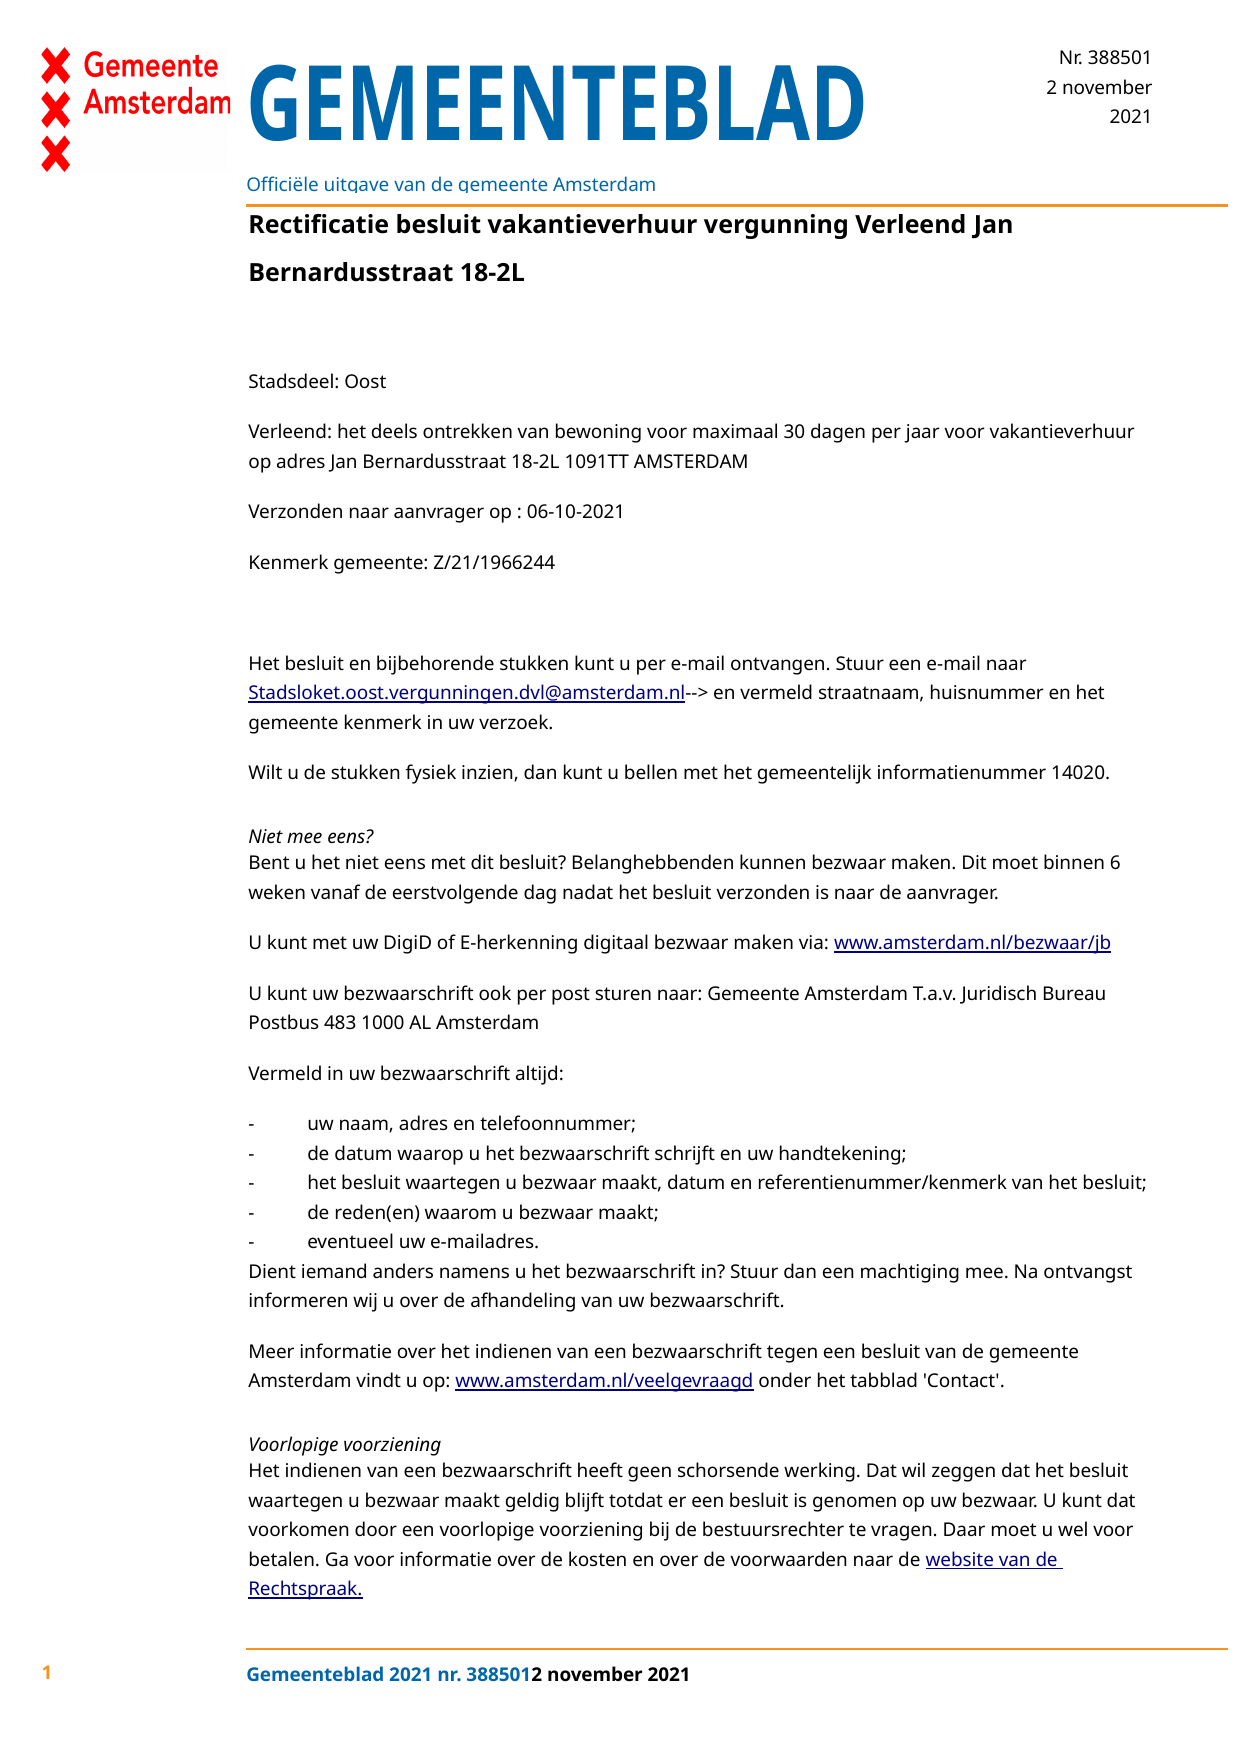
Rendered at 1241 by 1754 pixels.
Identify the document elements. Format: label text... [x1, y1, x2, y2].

text Het besluit en bijbehorende stukken kunt u per e-mail ontvangen. Stuur een e-mail naar Stadsloket.oost.vergunningen.dvl@amsterdam.nl--> en vermeld straatnaam, huisnummer en het gemeente kenmerk in uw verzoek. [248, 650, 1152, 735]
text Dient iemand anders namens u het bezwaarschrift in? Stuur dan een machtiging mee. Na ontvangst informeren wij u over de afhandeling van uw bezwaarschrift. [248, 1258, 1152, 1313]
text Verleend: het deels ontrekken van bewoning voor maximaal 30 dagen per jaar voor vakantieverhuur op adres Jan Bernardusstraat 18-2L 1091TT AMSTERDAM [248, 419, 1152, 474]
text U kunt uw bezwaarschrift ook per post sturen naar: Gemeente Amsterdam T.a.v. Juridisch Bureau Postbus 483 1000 AL Amsterdam [248, 980, 1152, 1035]
text Meer informatie over het indienen van een bezwaarschrift tegen een besluit van de gemeente Amsterdam vindt u op: www.amsterdam.nl/veelgevraagd onder het tabblad 'Contact'. [248, 1338, 1152, 1393]
text Het indienen van een bezwaarschrift heeft geen schorsende werking. Dat wil zeggen dat het besluit waartegen u bezwaar maakt geldig blijft totdat er een besluit is genomen op uw bezwaar. U kunt dat voorkomen door een voorlopige voorziening bij de bestuursrechter te vragen. Daar moet u wel voor betalen. Ga voor informatie over de kosten en over de voorwaarden naar de website van de Rechtspraak. [248, 1457, 1152, 1601]
text Niet mee eens? [248, 823, 1152, 849]
list eventueel uw e-mailadres. [248, 1228, 1152, 1254]
text U kunt met uw DigiD of E-herkenning digitaal bezwaar maken via: www.amsterdam.nl/bezwaar/jb [248, 929, 1152, 955]
text Rectificatie besluit vakantieverhuur vergunning Verleend Jan Bernardusstraat 18-2L [248, 207, 1152, 288]
list de reden(en) waarom u bezwaar maakt; [248, 1199, 1152, 1224]
text Stadsdeel: Oost [248, 368, 1152, 394]
list het besluit waartegen u bezwaar maakt, datum en referentienummer/kenmerk van het besluit; [248, 1169, 1152, 1195]
text Voorlopige voorziening [248, 1432, 1152, 1457]
picture [41, 47, 231, 172]
text Kenmerk gemeente: Z/21/1966244 [248, 549, 1152, 575]
text Bent u het niet eens met dit besluit? Belanghebbenden kunnen bezwaar maken. Dit moet binnen 6 weken vanaf de eerstvolgende dag nadat het besluit verzonden is naar de aanvrager. [248, 849, 1152, 904]
list uw naam, adres en telefoonnummer; [248, 1110, 1152, 1136]
list de datum waarop u het bezwaarschrift schrijft en uw handtekening; [248, 1140, 1152, 1165]
text Verzonden naar aanvrager op : 06-10-2021 [248, 499, 1152, 524]
text Wilt u de stukken fysiek inzien, dan kunt u bellen met het gemeentelijk informatienummer 14020. [248, 759, 1152, 785]
text Vermeld in uw bezwaarschrift altijd: [248, 1060, 1152, 1085]
